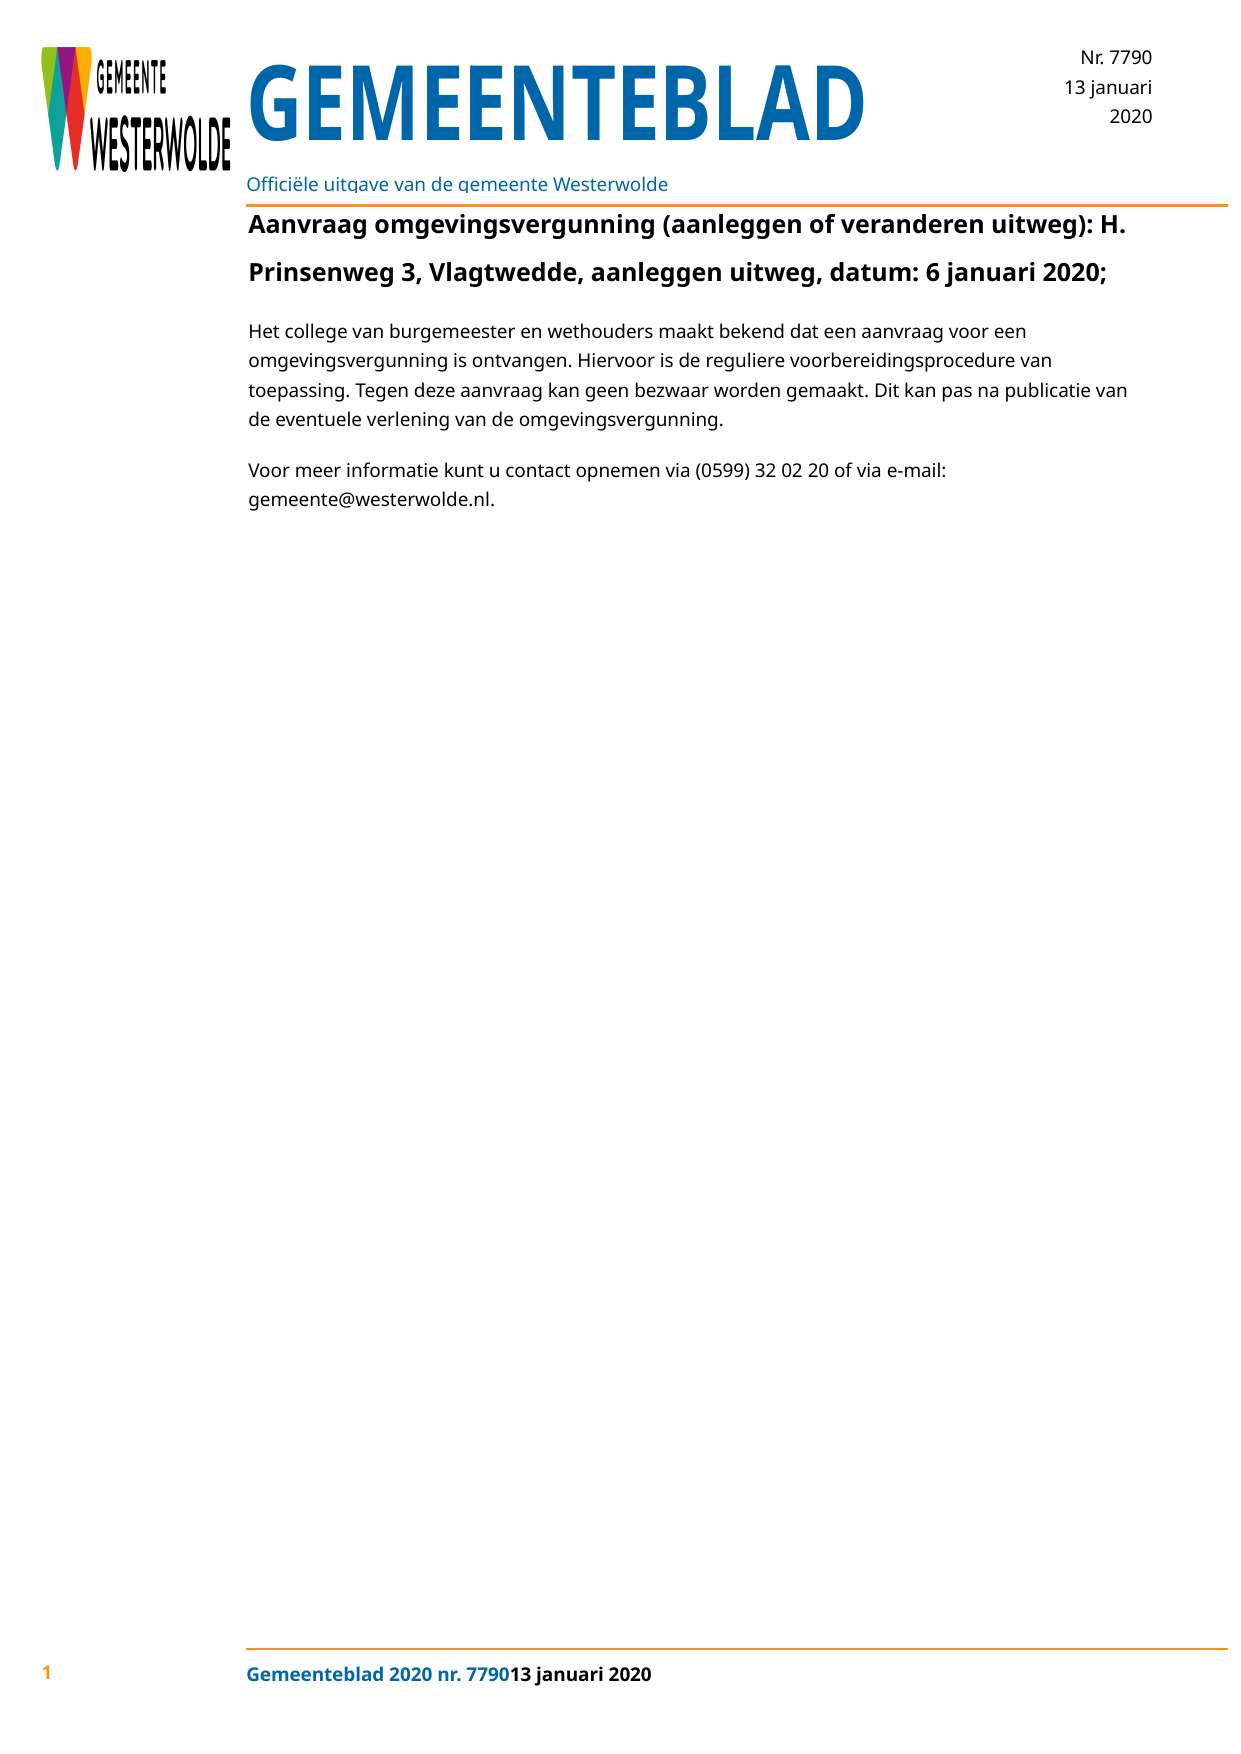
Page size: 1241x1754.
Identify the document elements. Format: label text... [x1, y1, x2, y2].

text Voor meer informatie kunt u contact opnemen via (0599) 32 02 20 of via e-mail: gemeente@westerwolde.nl. [248, 457, 1152, 512]
text Het college van burgemeester en wethouders maakt bekend dat een aanvraag voor een omgevingsvergunning is ontvangen. Hiervoor is de reguliere voorbereidingsprocedure van toepassing. Tegen deze aanvraag kan geen bezwaar worden gemaakt. Dit kan pas na publicatie van de eventuele verlening van de omgevingsvergunning. [248, 318, 1152, 432]
text Aanvraag omgevingsvergunning (aanleggen of veranderen uitweg): H. Prinsenweg 3, Vlagtwedde, aanleggen uitweg, datum: 6 januari 2020; [248, 207, 1152, 288]
picture [41, 47, 231, 172]
